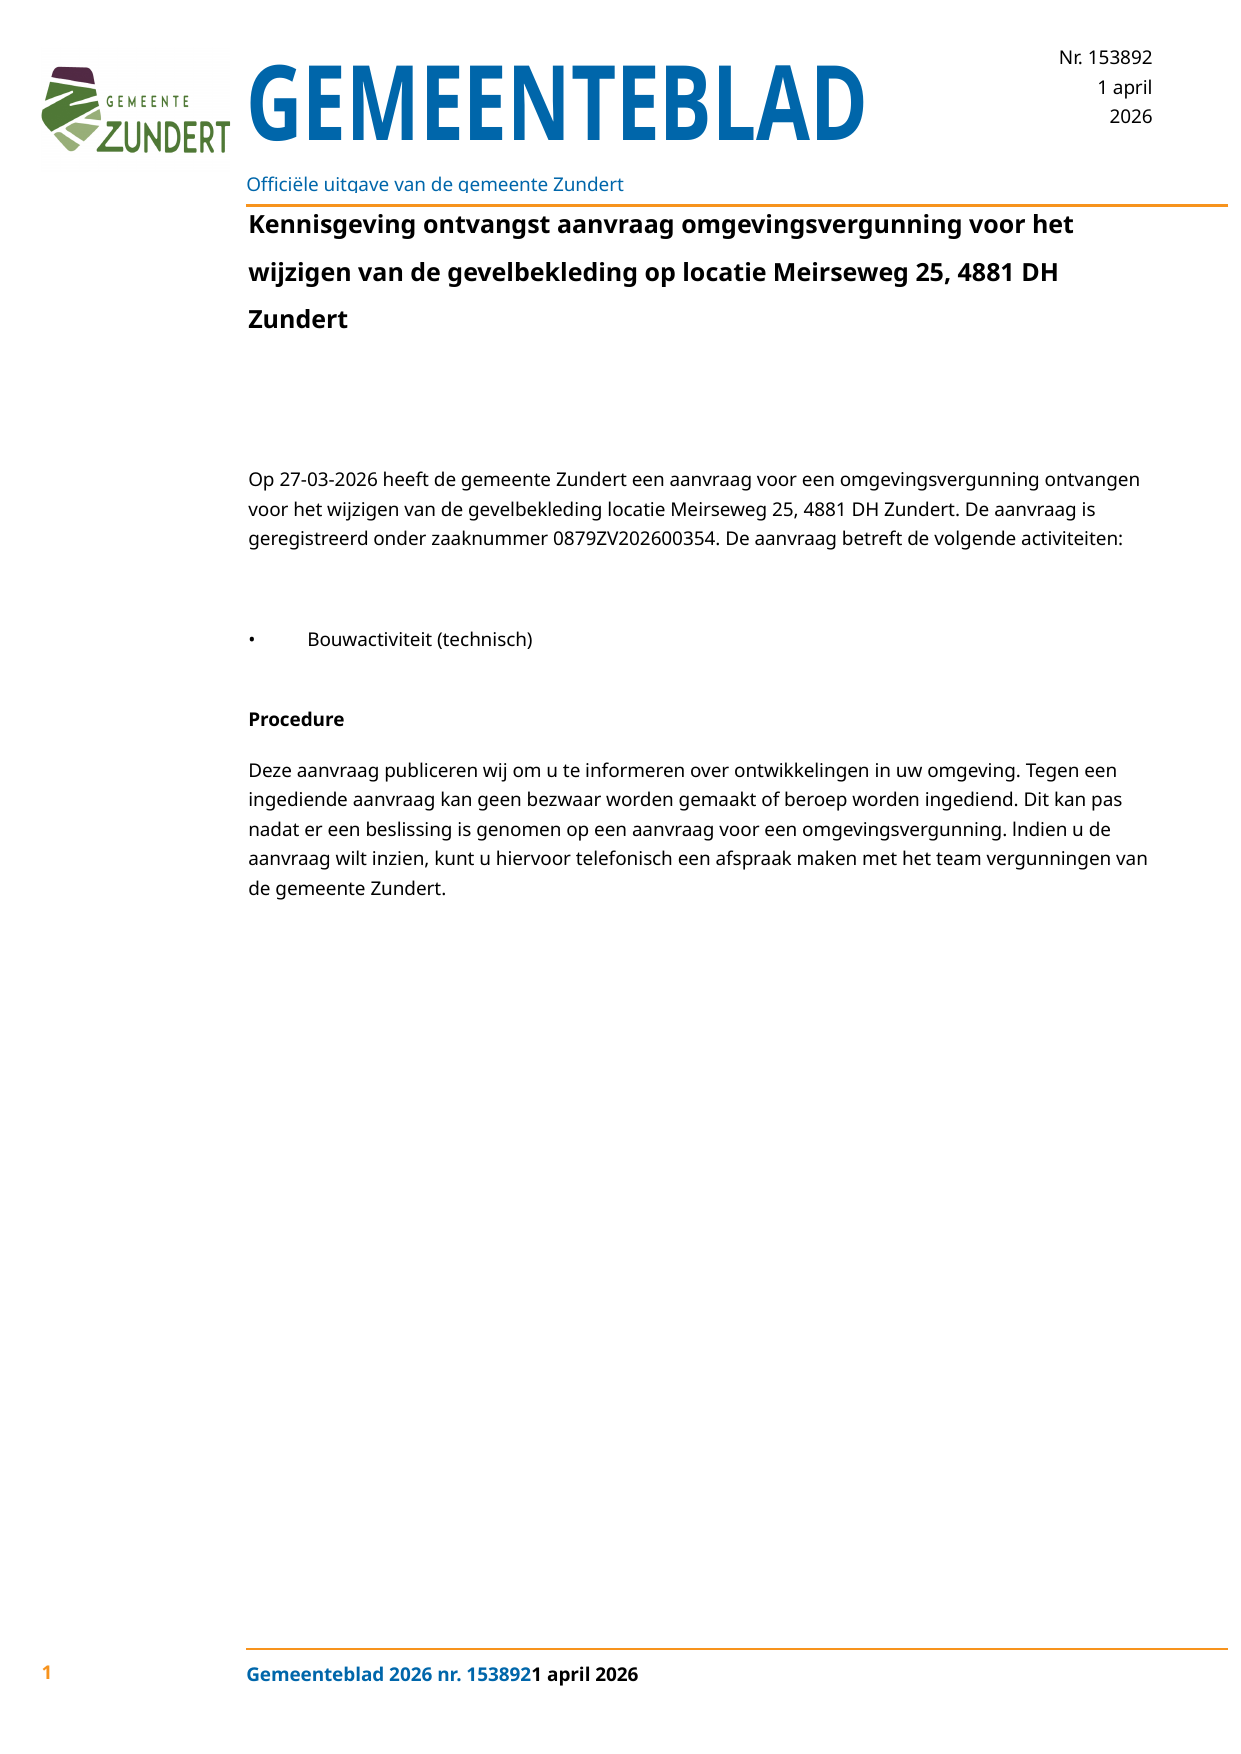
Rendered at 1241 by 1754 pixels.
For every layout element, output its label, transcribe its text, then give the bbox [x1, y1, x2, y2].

text Procedure [248, 706, 1152, 732]
text Kennisgeving ontvangst aanvraag omgevingsvergunning voor het wijzigen van de gevelbekleding op locatie Meirseweg 25, 4881 DH Zundert [248, 207, 1152, 336]
text Op 27-03-2026 heeft de gemeente Zundert een aanvraag voor een omgevingsvergunning ontvangen voor het wijzigen van de gevelbekleding locatie Meirseweg 25, 4881 DH Zundert. De aanvraag is geregistreerd onder zaaknummer 0879ZV202600354. De aanvraag betreft de volgende activiteiten: [248, 466, 1152, 551]
picture [41, 47, 231, 172]
text Deze aanvraag publiceren wij om u te informeren over ontwikkelingen in uw omgeving. Tegen een ingediende aanvraag kan geen bezwaar worden gemaakt of beroep worden ingediend. Dit kan pas nadat er een beslissing is genomen op een aanvraag voor een omgevingsvergunning. lndien u de aanvraag wilt inzien, kunt u hiervoor telefonisch een afspraak maken met het team vergunningen van de gemeente Zundert. [248, 757, 1152, 901]
list Bouwactiviteit (technisch) [248, 626, 1152, 652]
